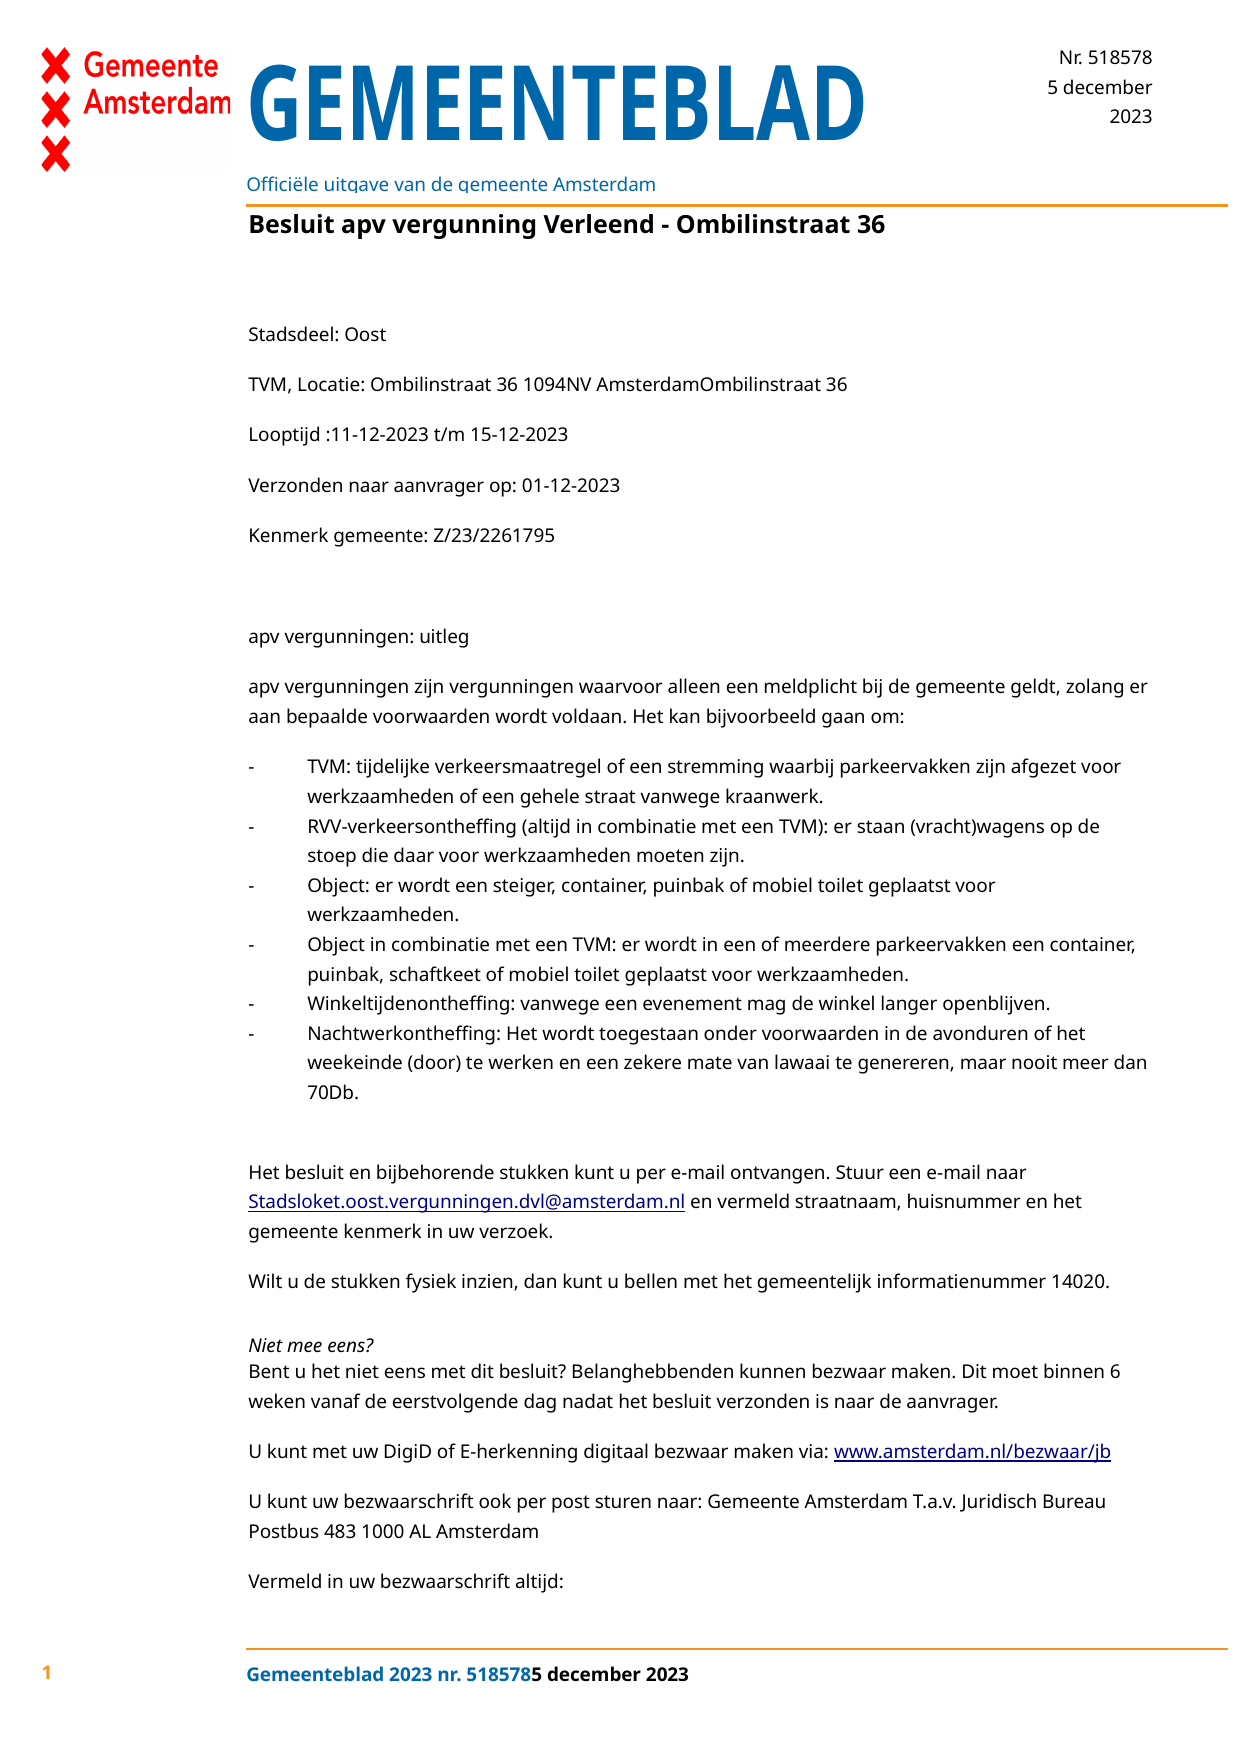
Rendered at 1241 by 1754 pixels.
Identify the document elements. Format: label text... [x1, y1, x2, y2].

text Verzonden naar aanvrager op: 01-12-2023 [248, 472, 1152, 498]
text U kunt uw bezwaarschrift ook per post sturen naar: Gemeente Amsterdam T.a.v. Juridisch Bureau Postbus 483 1000 AL Amsterdam [248, 1489, 1152, 1544]
text apv vergunningen zijn vergunningen waarvoor alleen een meldplicht bij de gemeente geldt, zolang er aan bepaalde voorwaarden wordt voldaan. Het kan bijvoorbeeld gaan om: [248, 674, 1152, 729]
list Winkeltijdenontheffing: vanwege een evenement mag de winkel langer openblijven. [248, 990, 1152, 1016]
text TVM, Locatie: Ombilinstraat 36 1094NV AmsterdamOmbilinstraat 36 [248, 371, 1152, 397]
text Stadsdeel: Oost [248, 321, 1152, 346]
text Vermeld in uw bezwaarschrift altijd: [248, 1569, 1152, 1594]
list Object: er wordt een steiger, container, puinbak of mobiel toilet geplaatst voor werkzaamheden. [248, 872, 1152, 927]
list Object in combinatie met een TVM: er wordt in een of meerdere parkeervakken een container, puinbak, schaftkeet of mobiel toilet geplaatst voor werkzaamheden. [248, 931, 1152, 986]
list Nachtwerkontheffing: Het wordt toegestaan onder voorwaarden in de avonduren of het weekeinde (door) te werken en een zekere mate van lawaai te genereren, maar nooit meer dan 70Db. [248, 1020, 1152, 1105]
text Het besluit en bijbehorende stukken kunt u per e-mail ontvangen. Stuur een e-mail naar Stadsloket.oost.vergunningen.dvl@amsterdam.nl en vermeld straatnaam, huisnummer en het gemeente kenmerk in uw verzoek. [248, 1159, 1152, 1244]
list RVV-verkeersontheffing (altijd in combinatie met een TVM): er staan (vracht)wagens op de stoep die daar voor werkzaamheden moeten zijn. [248, 813, 1152, 868]
text U kunt met uw DigiD of E-herkenning digitaal bezwaar maken via: www.amsterdam.nl/bezwaar/jb [248, 1438, 1152, 1464]
picture [41, 47, 231, 172]
text Bent u het niet eens met dit besluit? Belanghebbenden kunnen bezwaar maken. Dit moet binnen 6 weken vanaf de eerstvolgende dag nadat het besluit verzonden is naar de aanvrager. [248, 1358, 1152, 1414]
text Besluit apv vergunning Verleend - Ombilinstraat 36 [248, 207, 1152, 241]
text Kenmerk gemeente: Z/23/2261795 [248, 522, 1152, 548]
text Wilt u de stukken fysiek inzien, dan kunt u bellen met het gemeentelijk informatienummer 14020. [248, 1269, 1152, 1294]
text apv vergunningen: uitleg [248, 623, 1152, 649]
text Looptijd :11-12-2023 t/m 15-12-2023 [248, 422, 1152, 447]
text Niet mee eens? [248, 1333, 1152, 1358]
list TVM: tijdelijke verkeersmaatregel of een stremming waarbij parkeervakken zijn afgezet voor werkzaamheden of een gehele straat vanwege kraanwerk. [248, 754, 1152, 809]
